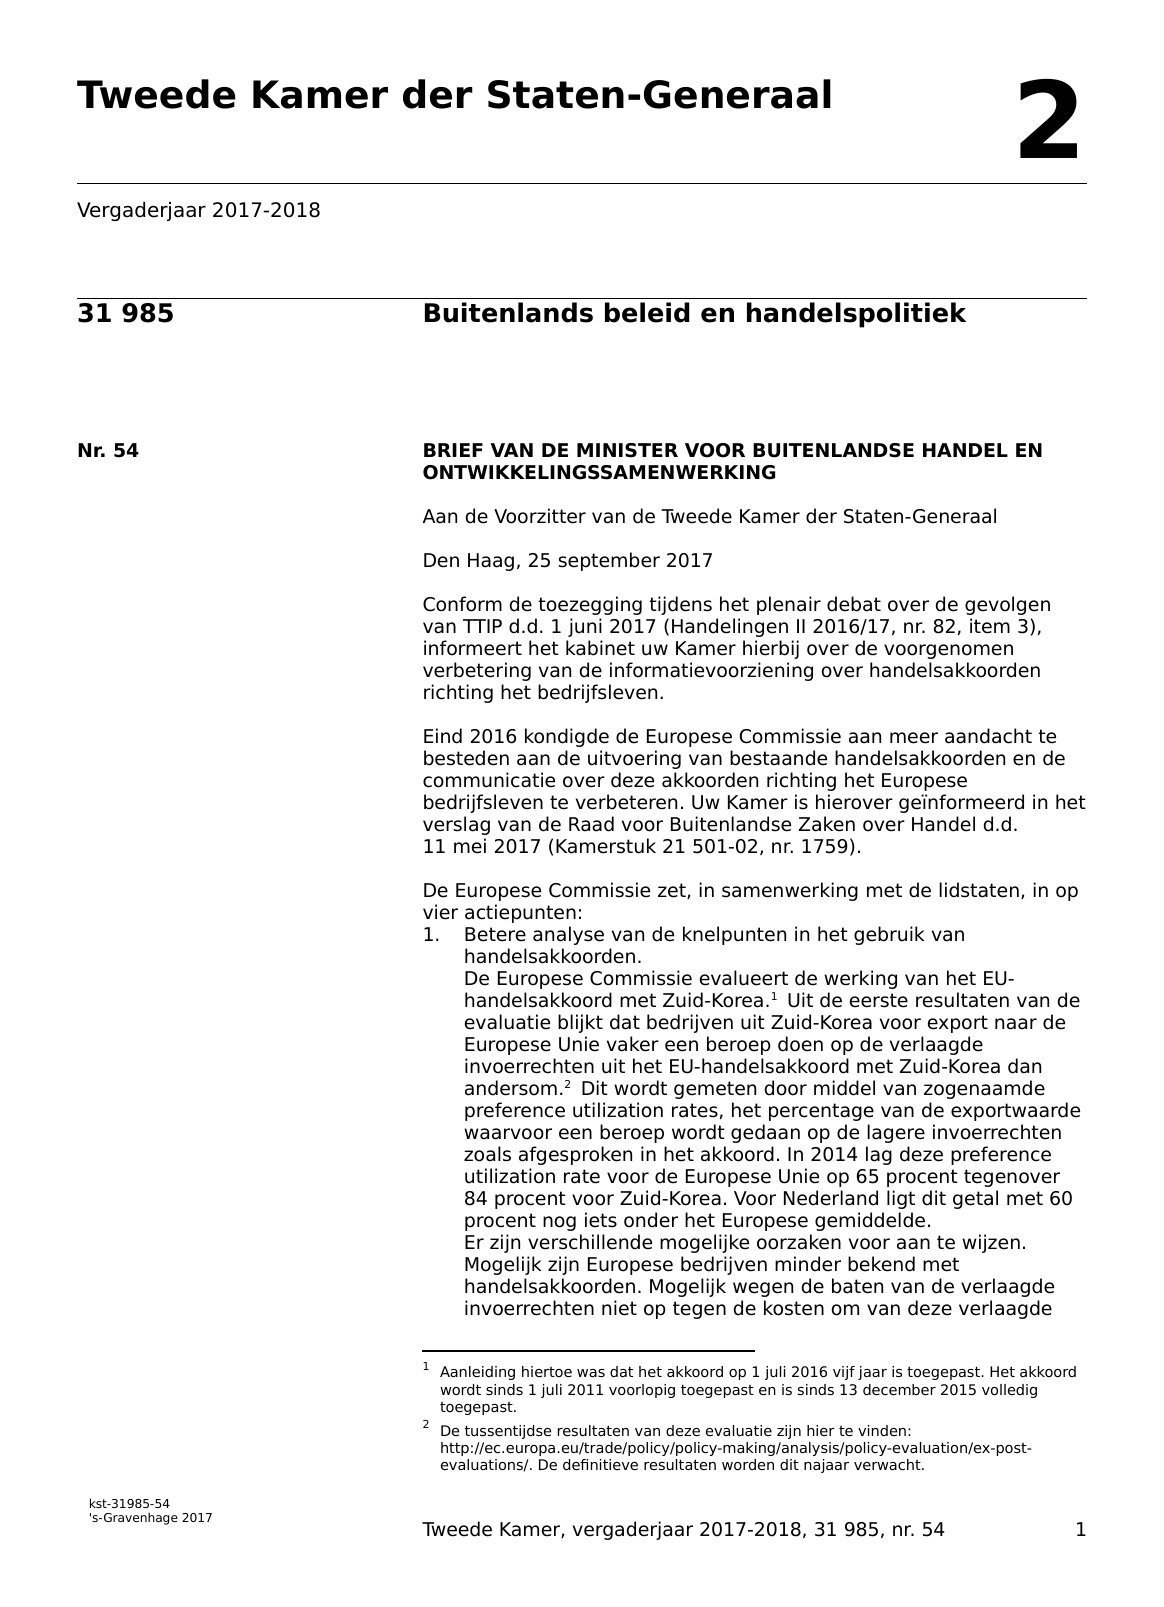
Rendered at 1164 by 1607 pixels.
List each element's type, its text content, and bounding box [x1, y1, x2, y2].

text Er zijn verschillende mogelijke oorzaken voor aan te wijzen. Mogelijk zijn Europese bedrijven minder bekend met handelsakkoorden. Mogelijk wegen de baten van de verlaagde invoerrechten niet op tegen de kosten om van deze verlaagde [464, 1232, 1087, 1320]
table_cell Vergaderjaar 2017-2018 [77, 184, 1087, 298]
text De Europese Commissie zet, in samenwerking met de lidstaten, in op vier actiepunten: [422, 880, 1087, 924]
text De Europese Commissie evalueert de werking van het EU-handelsakkoord met Zuid-Korea. Uit de eerste resultaten van de evaluatie blijkt dat bedrijven uit Zuid-Korea voor export naar de Europese Unie vaker een beroep doen op de verlaagde invoerrechten uit het EU-handelsakkoord met Zuid-Korea dan andersom. Dit wordt gemeten door middel van zogenaamde preference utilization rates, het percentage van de exportwaarde waarvoor een beroep wordt gedaan op de lagere invoerrechten zoals afgesproken in het akkoord. In 2014 lag deze preference utilization rate voor de Europese Unie op 65 procent tegenover 84 procent voor Zuid-Korea. Voor Nederland ligt dit getal met 60 procent nog iets onder het Europese gemiddelde. [464, 968, 1087, 1232]
text kst-31985-54 [88, 1497, 323, 1511]
text Conform de toezegging tijdens het plenair debat over de gevolgen van TTIP d.d. 1 juni 2017 (Handelingen II 2016/17, nr. 82, item 3), informeert het kabinet uw Kamer hierbij over de voorgenomen verbetering van de informatievoorziening over handelsakkoorden richting het bedrijfsleven. [422, 594, 1087, 704]
text Eind 2016 kondigde de Europese Commissie aan meer aandacht te besteden aan de uitvoering van bestaande handelsakkoorden en de communicatie over deze akkoorden richting het Europese bedrijfsleven te verbeteren. Uw Kamer is hierover geïnformeerd in het verslag van de Raad voor Buitenlandse Zaken over Handel d.d. 11 mei 2017 (Kamerstuk 21 501-02, nr. 1759). [422, 726, 1087, 858]
text Aan de Voorzitter van de Tweede Kamer der Staten-Generaal [422, 506, 1087, 528]
table_header Tweede Kamer der Staten-Generaal [77, 59, 886, 183]
subtitle Nr. 54 BRIEF VAN DE MINISTER VOOR BUITENLANDSE HANDEL EN ONTWIKKELINGSSAMENWERKING [77, 440, 1087, 484]
text 's-Gravenhage 2017 [88, 1511, 323, 1525]
text Den Haag, 25 september 2017 [422, 550, 1087, 572]
text De tussentijdse resultaten van deze evaluatie zijn hier te vinden: http://ec.europa.eu/trade/policy/policy-making/analysis/policy-evaluation/ex-post-evaluations/. De definitieve resultaten worden dit najaar verwacht. [422, 1418, 1087, 1474]
table_header 2 [886, 59, 1087, 183]
text Aanleiding hiertoe was dat het akkoord op 1 juli 2016 vijf jaar is toegepast. Het akkoord wordt sinds 1 juli 2011 voorlopig toegepast en is sinds 13 december 2015 volledig toegepast. [422, 1360, 1087, 1416]
subtitle 31 985 Buitenlands beleid en handelspolitiek [77, 299, 1087, 329]
text 1. Betere analyse van de knelpunten in het gebruik van handelsakkoorden. [422, 924, 1087, 968]
